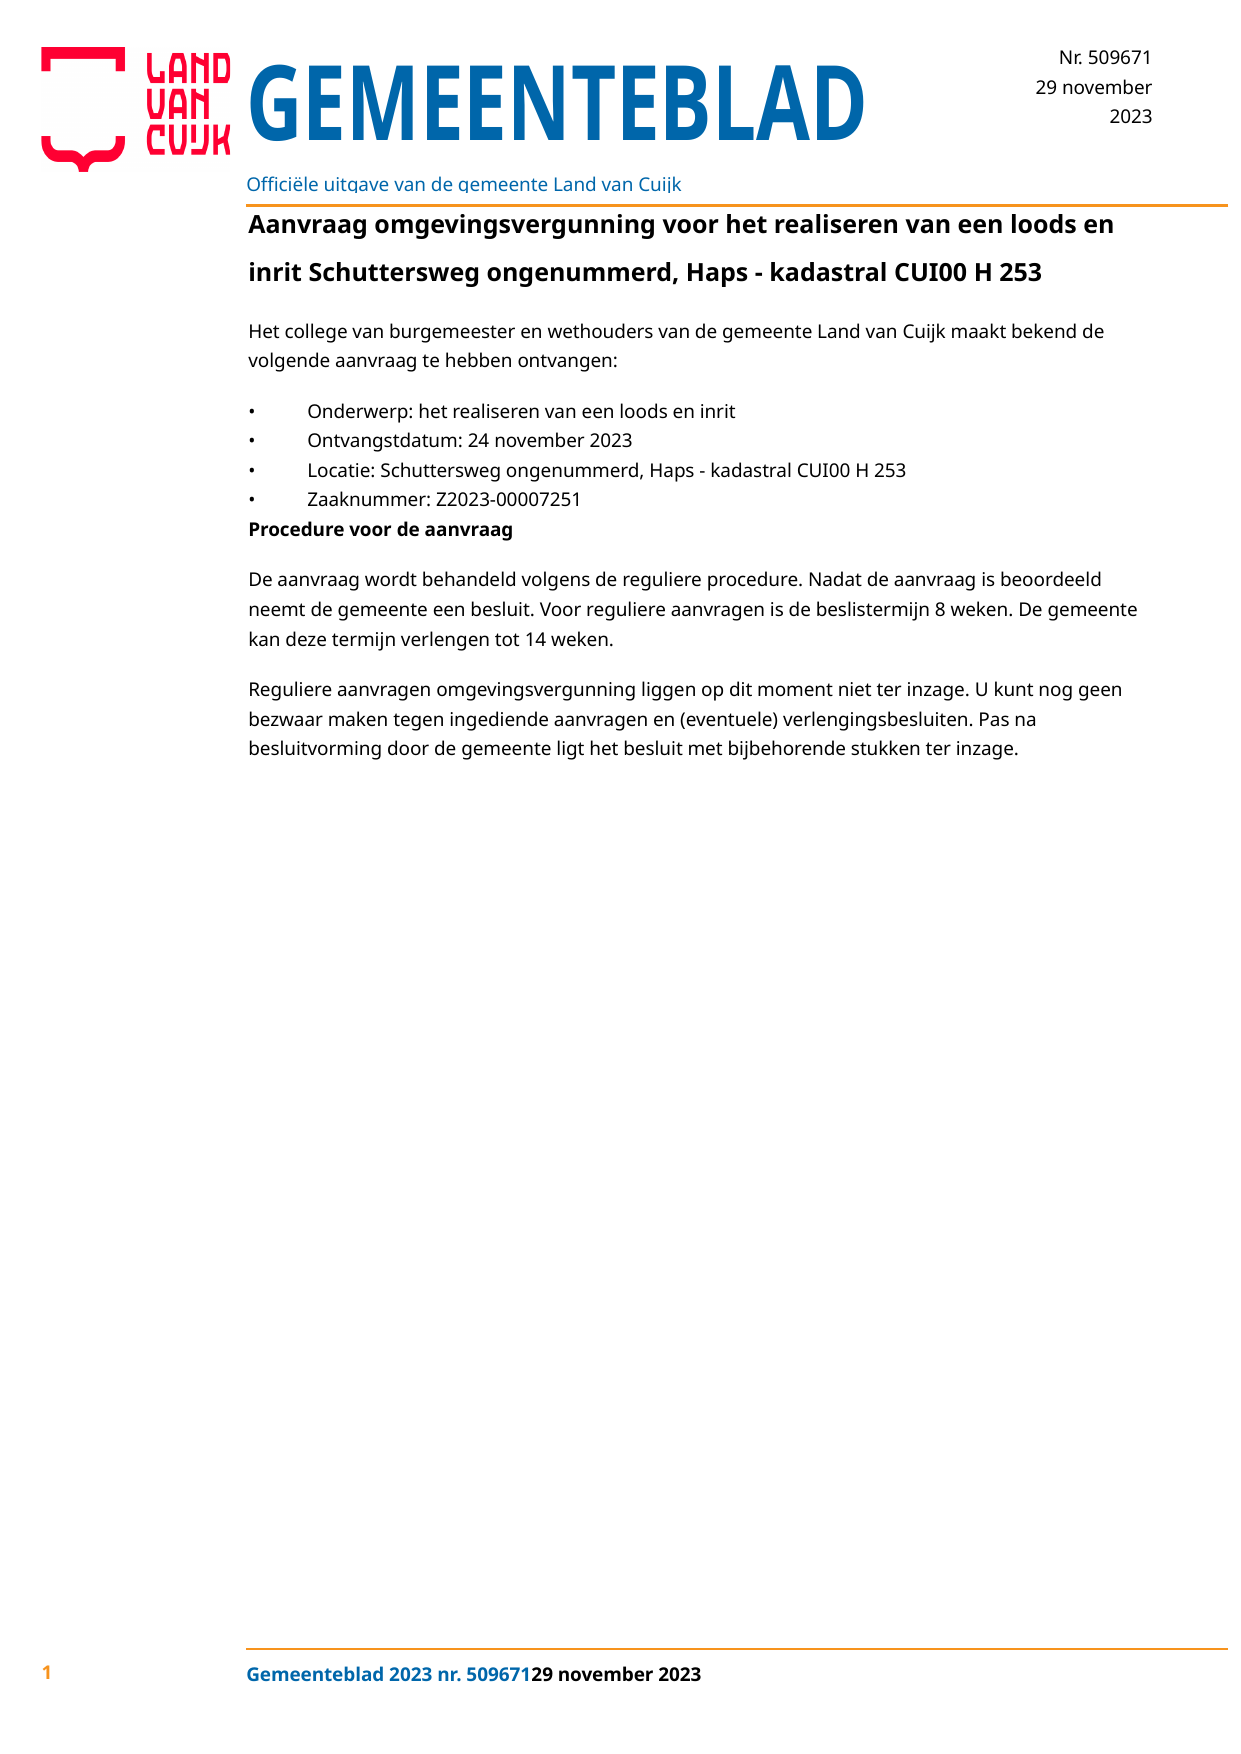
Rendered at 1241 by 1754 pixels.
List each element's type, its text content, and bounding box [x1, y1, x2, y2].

text Aanvraag omgevingsvergunning voor het realiseren van een loods en inrit Schuttersweg ongenummerd, Haps - kadastral CUI00 H 253 [248, 207, 1152, 288]
picture [41, 47, 231, 172]
text Reguliere aanvragen omgevingsvergunning liggen op dit moment niet ter inzage. U kunt nog geen bezwaar maken tegen ingediende aanvragen en (eventuele) verlengingsbesluiten. Pas na besluitvorming door de gemeente ligt het besluit met bijbehorende stukken ter inzage. [248, 676, 1152, 761]
list Onderwerp: het realiseren van een loods en inrit [248, 398, 1152, 424]
list Locatie: Schuttersweg ongenummerd, Haps - kadastral CUI00 H 253 [248, 457, 1152, 483]
text Procedure voor de aanvraag [248, 516, 1152, 542]
list Zaaknummer: Z2023-00007251 [248, 487, 1152, 512]
text Het college van burgemeester en wethouders van de gemeente Land van Cuijk maakt bekend de volgende aanvraag te hebben ontvangen: [248, 318, 1152, 373]
list Ontvangstdatum: 24 november 2023 [248, 427, 1152, 453]
text De aanvraag wordt behandeld volgens de reguliere procedure. Nadat de aanvraag is beoordeeld neemt de gemeente een besluit. Voor reguliere aanvragen is de beslistermijn 8 weken. De gemeente kan deze termijn verlengen tot 14 weken. [248, 567, 1152, 652]
